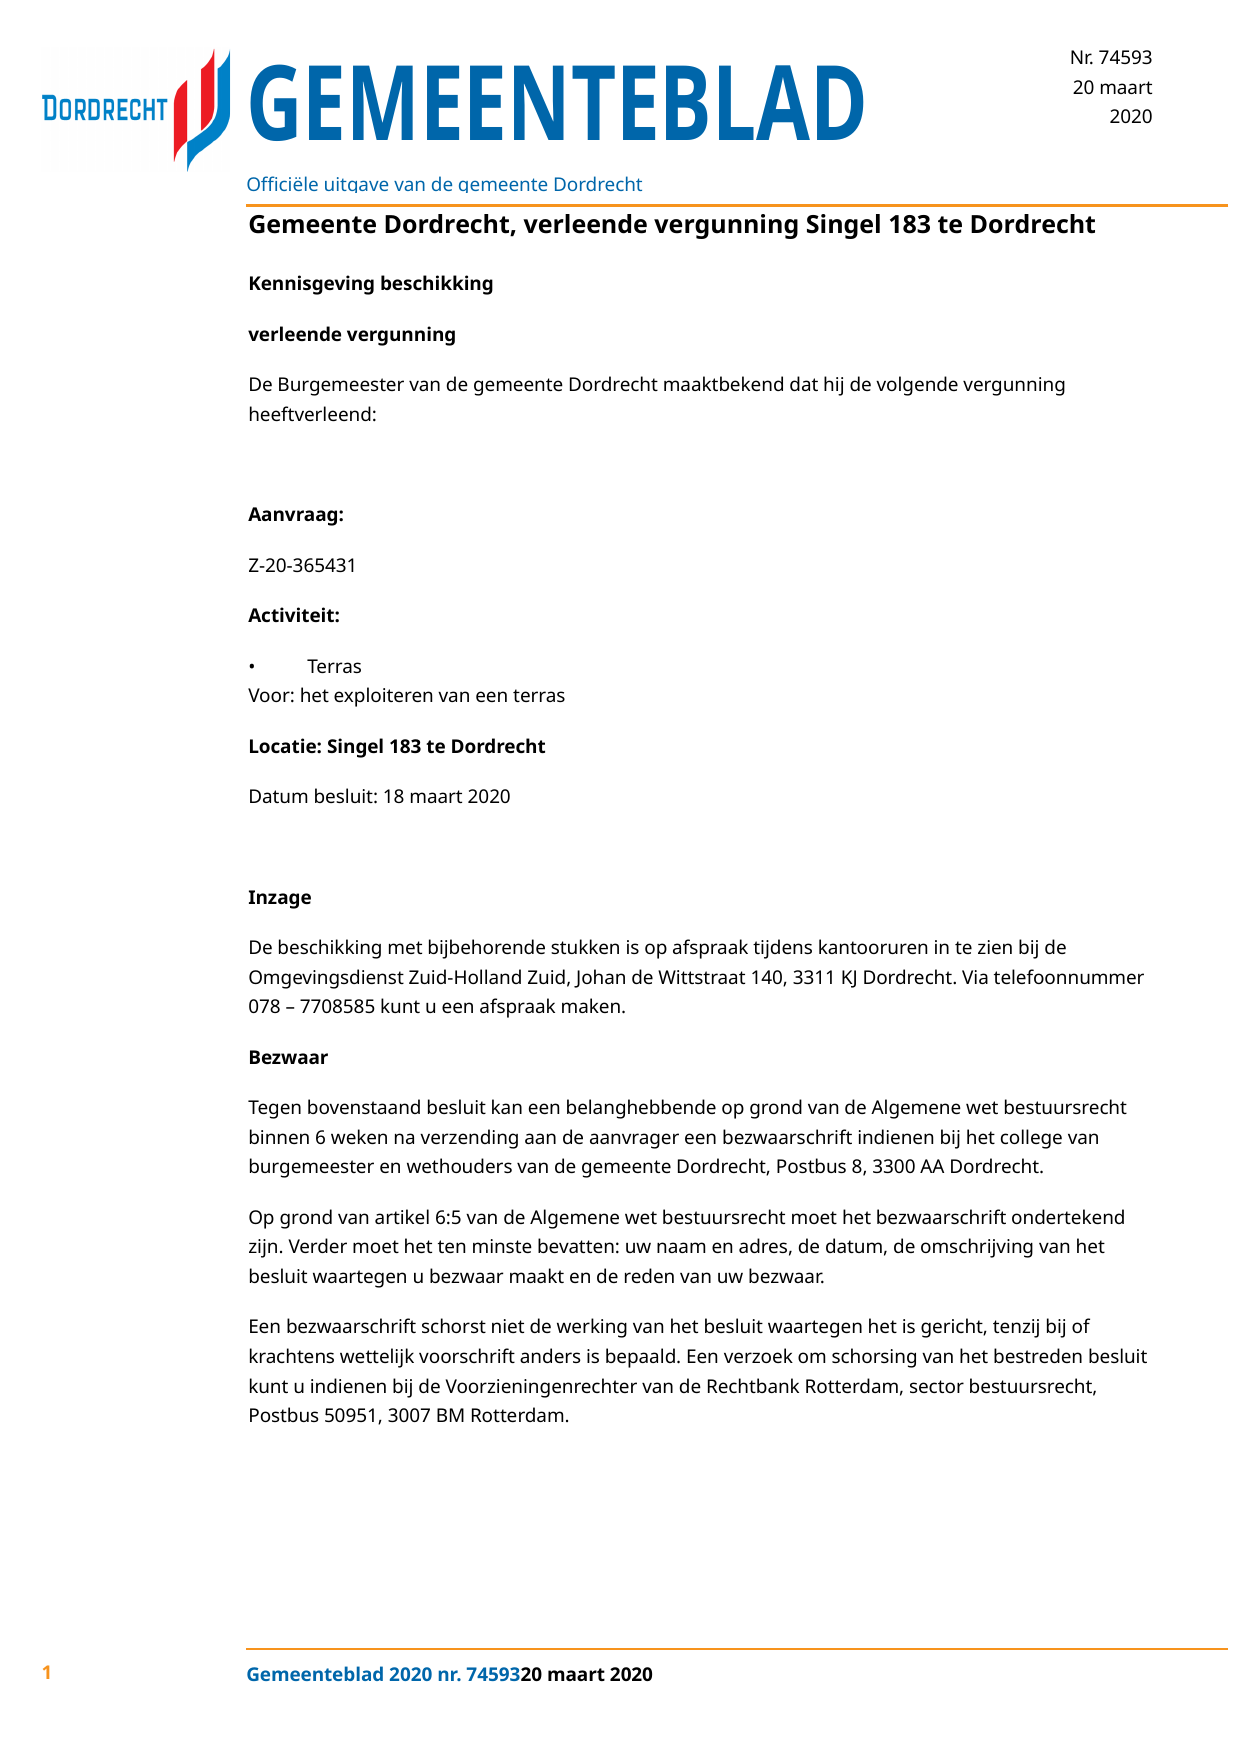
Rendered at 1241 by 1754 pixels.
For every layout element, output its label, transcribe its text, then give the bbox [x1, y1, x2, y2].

text Een bezwaarschrift schorst niet de werking van het besluit waartegen het is gericht, tenzij bij of krachtens wettelijk voorschrift anders is bepaald. Een verzoek om schorsing van het bestreden besluit kunt u indienen bij de Voorzieningenrechter van de Rechtbank Rotterdam, sector bestuursrecht, Postbus 50951, 3007 BM Rotterdam. [248, 1314, 1152, 1428]
text Bezwaar [248, 1044, 1152, 1070]
text Kennisgeving beschikking [248, 270, 1152, 296]
text Tegen bovenstaand besluit kan een belanghebbende op grond van de Algemene wet bestuursrecht binnen 6 weken na verzending aan de aanvrager een bezwaarschrift indienen bij het college van burgemeester en wethouders van de gemeente Dordrecht, Postbus 8, 3300 AA Dordrecht. [248, 1094, 1152, 1179]
text Z-20-365431 [248, 552, 1152, 578]
text De beschikking met bijbehorende stukken is op afspraak tijdens kantooruren in te zien bij de Omgevingsdienst Zuid-Holland Zuid, Johan de Wittstraat 140, 3311 KJ Dordrecht. Via telefoonnummer 078 – 7708585 kunt u een afspraak maken. [248, 934, 1152, 1019]
text Datum besluit: 18 maart 2020 [248, 783, 1152, 809]
text Gemeente Dordrecht, verleende vergunning Singel 183 te Dordrecht [248, 207, 1152, 241]
text De Burgemeester van de gemeente Dordrecht maaktbekend dat hij de volgende vergunning heeftverleend: [248, 371, 1152, 426]
picture [41, 47, 231, 172]
text Aanvraag: [248, 502, 1152, 527]
text Voor: het exploiteren van een terras [248, 682, 1152, 708]
text Activiteit: [248, 602, 1152, 628]
text Inzage [248, 884, 1152, 910]
text Locatie: Singel 183 te Dordrecht [248, 733, 1152, 758]
list Terras [248, 653, 1152, 678]
text verleende vergunning [248, 321, 1152, 346]
text Op grond van artikel 6:5 van de Algemene wet bestuursrecht moet het bezwaarschrift ondertekend zijn. Verder moet het ten minste bevatten: uw naam en adres, de datum, de omschrijving van het besluit waartegen u bezwaar maakt en de reden van uw bezwaar. [248, 1204, 1152, 1289]
